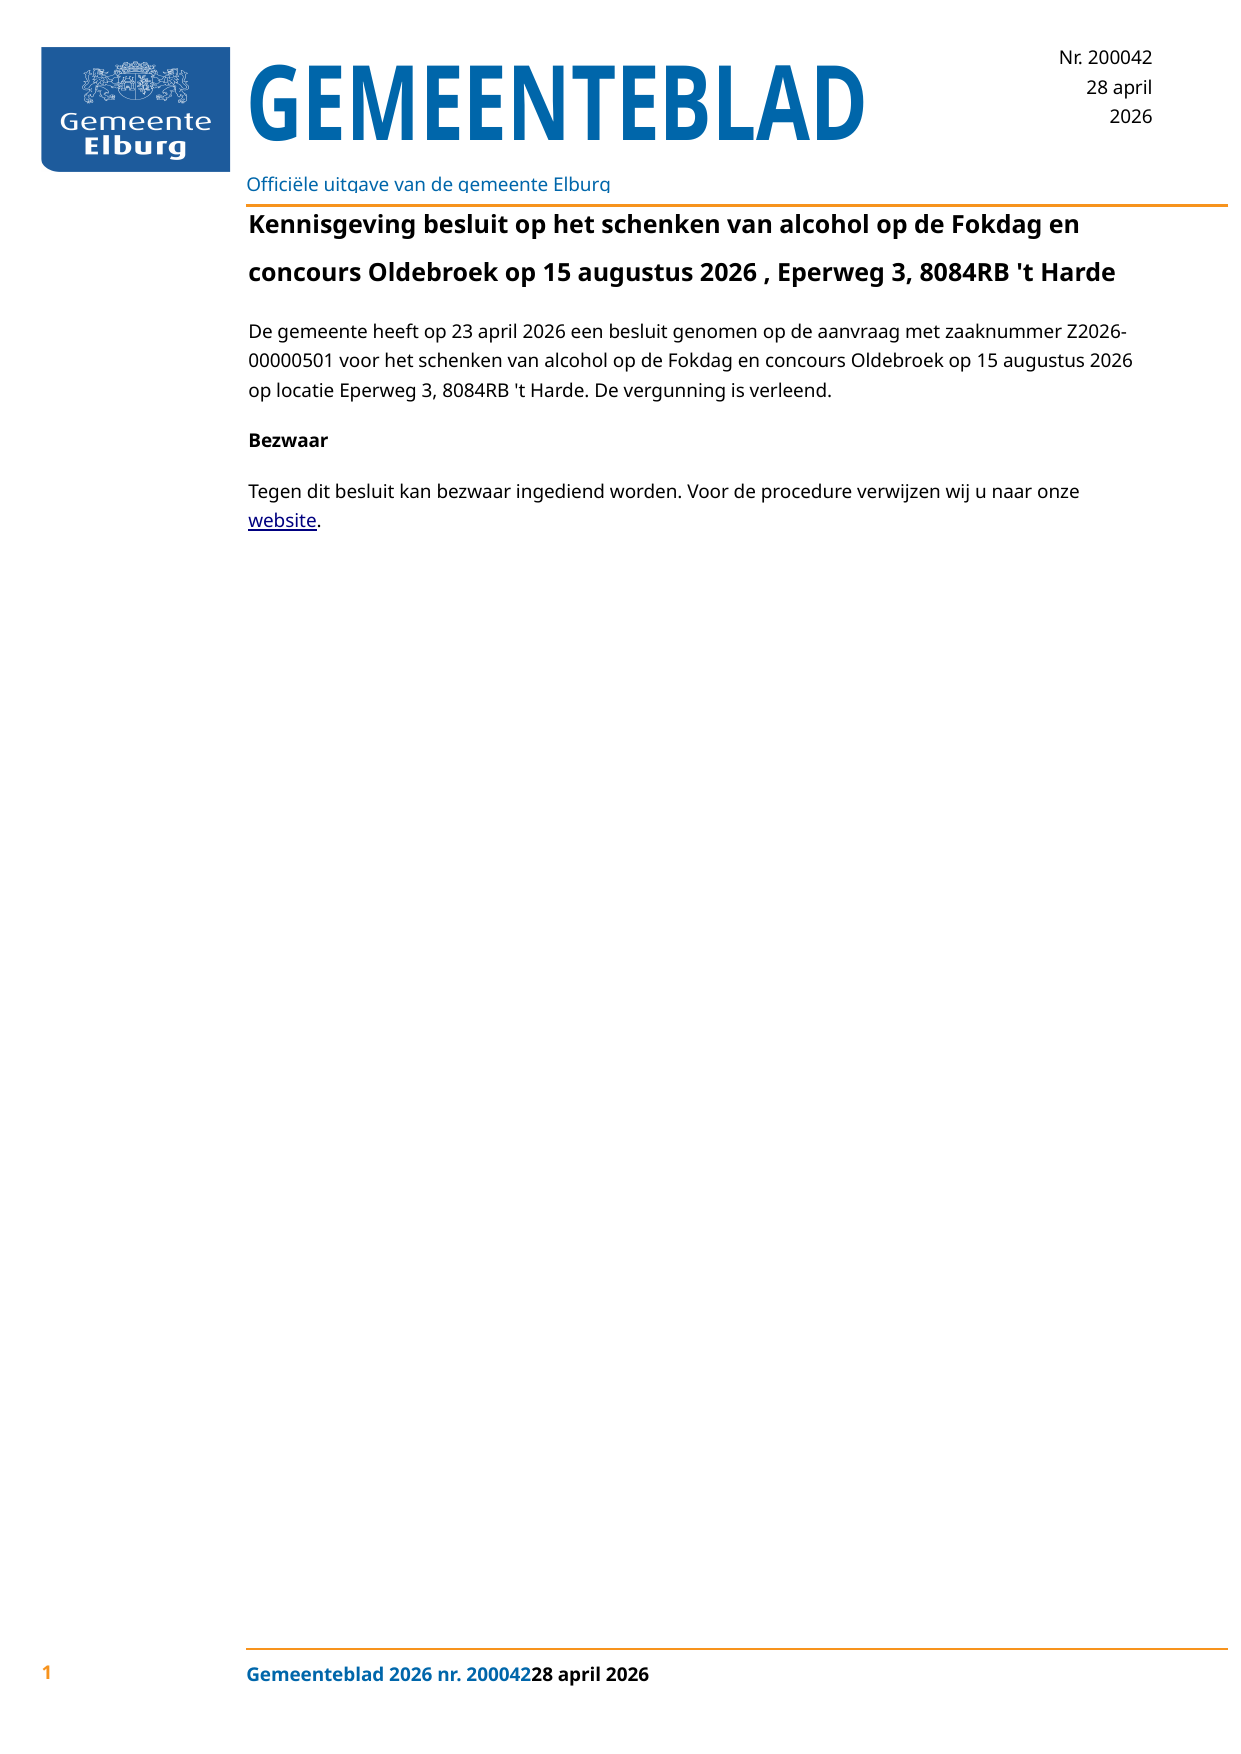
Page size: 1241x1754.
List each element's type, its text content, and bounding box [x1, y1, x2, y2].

text Bezwaar [248, 427, 1152, 453]
text De gemeente heeft op 23 april 2026 een besluit genomen op de aanvraag met zaaknummer Z2026-00000501 voor het schenken van alcohol op de Fokdag en concours Oldebroek op 15 augustus 2026 op locatie Eperweg 3, 8084RB 't Harde. De vergunning is verleend. [248, 318, 1152, 403]
text Kennisgeving besluit op het schenken van alcohol op de Fokdag en concours Oldebroek op 15 augustus 2026 , Eperweg 3, 8084RB 't Harde [248, 207, 1152, 288]
picture [41, 47, 231, 172]
text Tegen dit besluit kan bezwaar ingediend worden. Voor de procedure verwijzen wij u naar onze website. [248, 478, 1152, 533]
